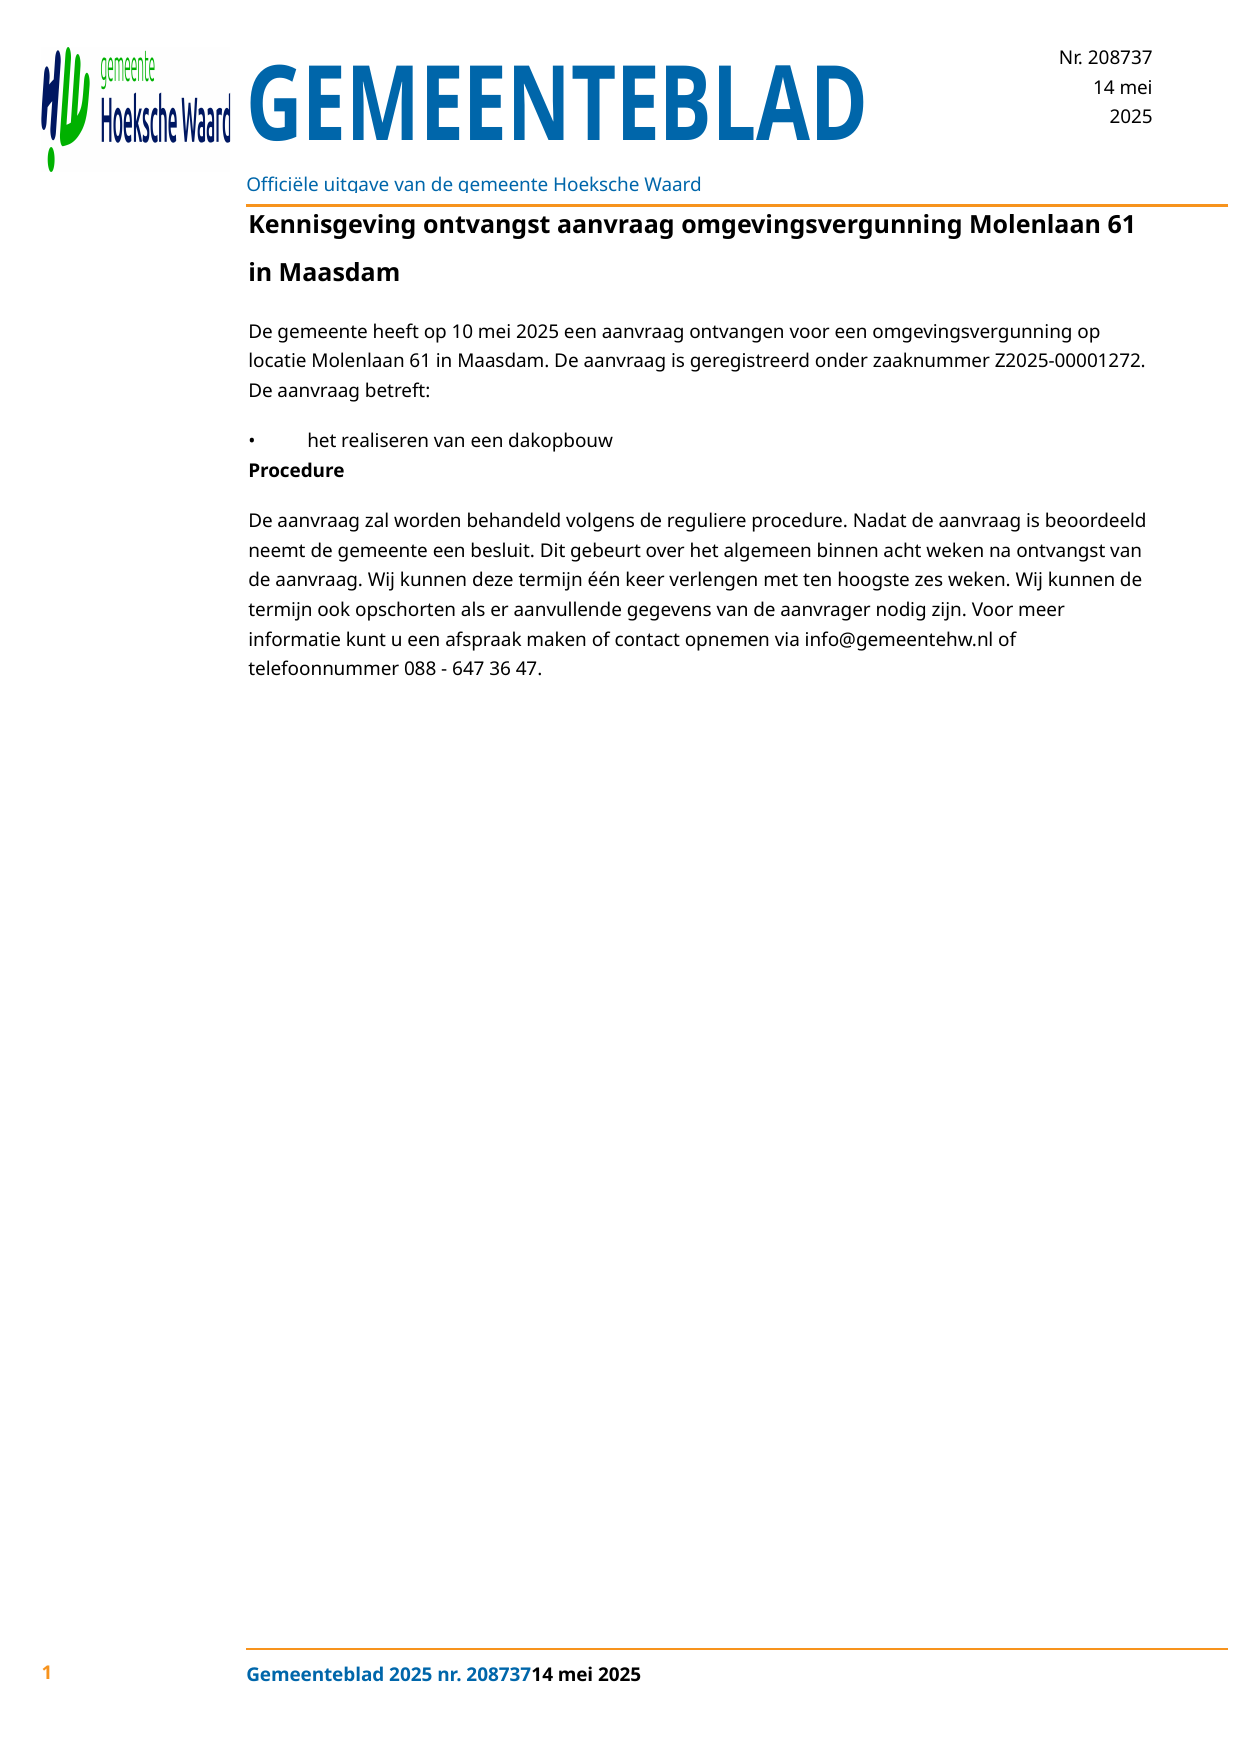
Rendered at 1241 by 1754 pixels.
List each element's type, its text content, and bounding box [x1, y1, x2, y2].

text Procedure [248, 457, 1152, 483]
text Kennisgeving ontvangst aanvraag omgevingsvergunning Molenlaan 61 in Maasdam [248, 207, 1152, 288]
list het realiseren van een dakopbouw [248, 427, 1152, 453]
text De aanvraag zal worden behandeld volgens de reguliere procedure. Nadat de aanvraag is beoordeeld neemt de gemeente een besluit. Dit gebeurt over het algemeen binnen acht weken na ontvangst van de aanvraag. Wij kunnen deze termijn één keer verlengen met ten hoogste zes weken. Wij kunnen de termijn ook opschorten als er aanvullende gegevens van de aanvrager nodig zijn. Voor meer informatie kunt u een afspraak maken of contact opnemen via info@gemeentehw.nl of telefoonnummer 088 - 647 36 47. [248, 507, 1152, 681]
text De gemeente heeft op 10 mei 2025 een aanvraag ontvangen voor een omgevingsvergunning op locatie Molenlaan 61 in Maasdam. De aanvraag is geregistreerd onder zaaknummer Z2025-00001272. De aanvraag betreft: [248, 318, 1152, 403]
picture [41, 47, 231, 172]
